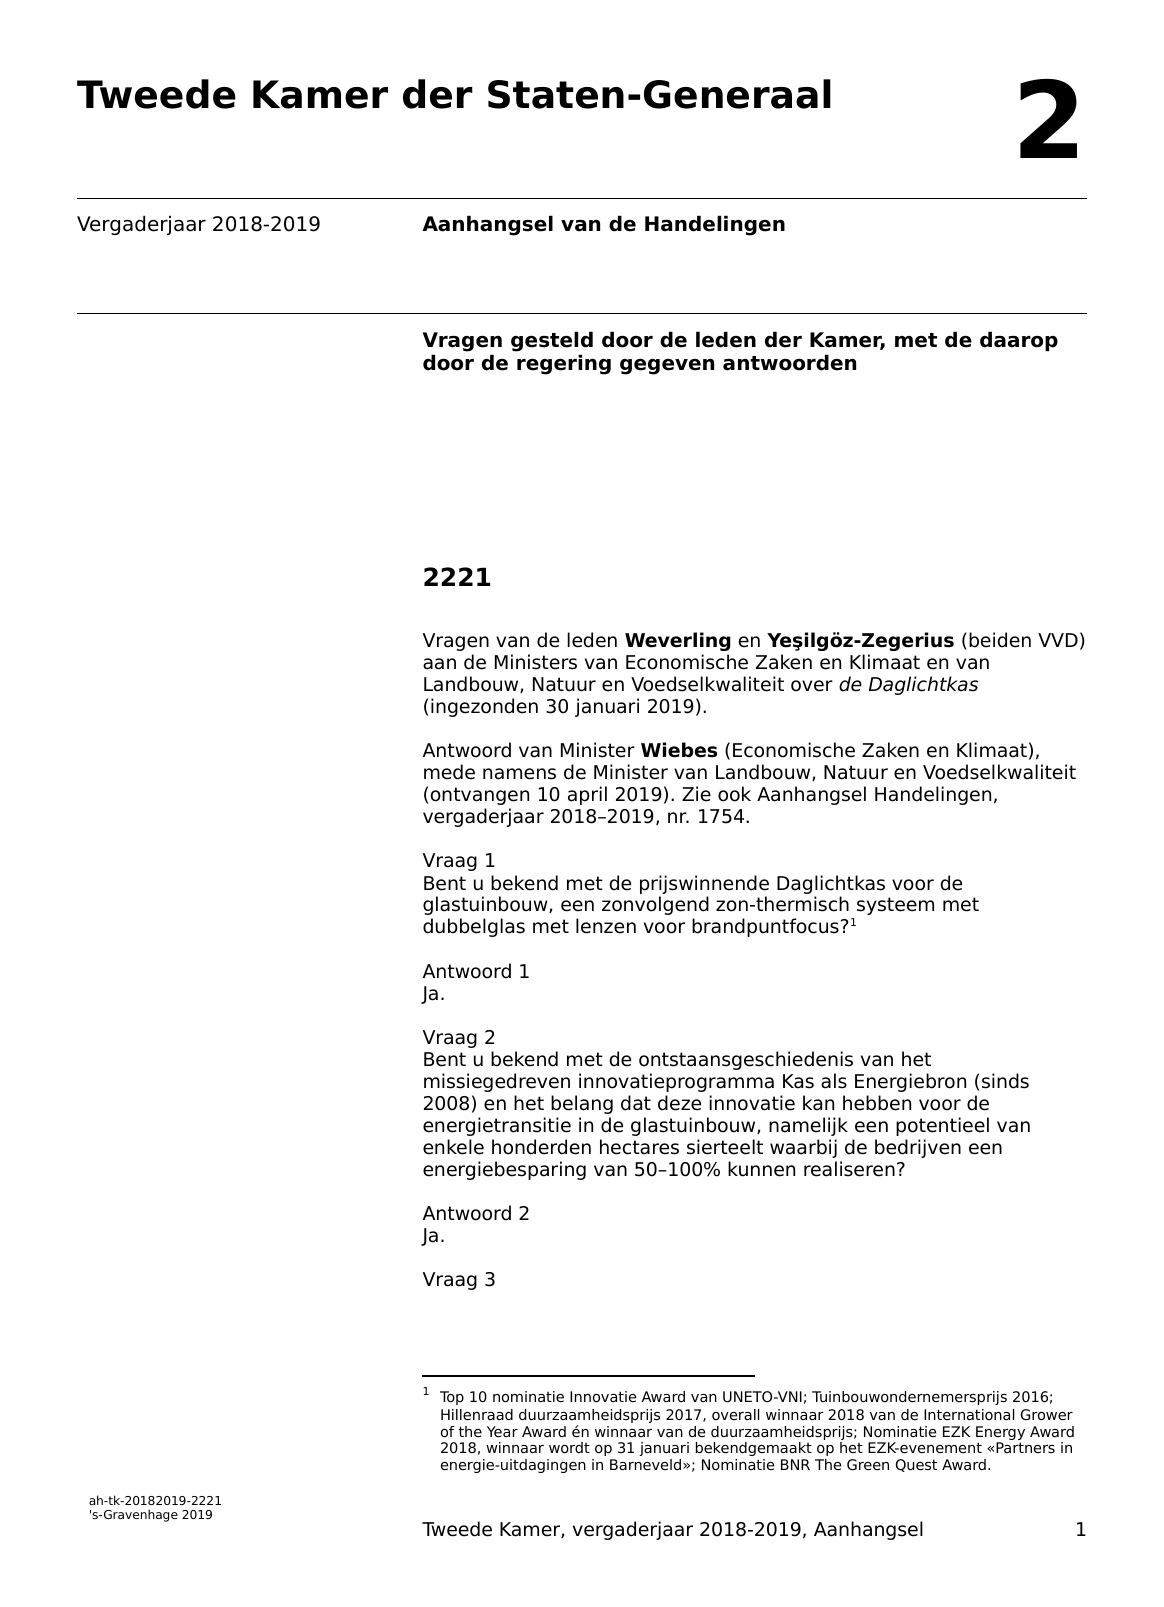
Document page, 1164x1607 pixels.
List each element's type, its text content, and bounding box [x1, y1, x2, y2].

text 's-Gravenhage 2019 [88, 1508, 323, 1522]
text Vragen van de leden Weverling en Yeşilgöz-Zegerius (beiden VVD) aan de Ministers van Economische Zaken en Klimaat en van Landbouw, Natuur en Voedselkwaliteit over de Daglichtkas (ingezonden 30 januari 2019). [422, 630, 1087, 718]
table_cell Vragen gesteld door de leden der Kamer, met de daarop door de regering gegeven antwoorden [422, 314, 1087, 375]
table_header 2 [886, 59, 1087, 198]
text Vraag 2 [422, 1027, 1087, 1049]
text ah-tk-20182019-2221 [88, 1494, 323, 1508]
text Antwoord 1 [422, 961, 1087, 982]
text Top 10 nominatie Innovatie Award van UNETO-VNI; Tuinbouwondernemersprijs 2016; Hillenraad duurzaamheidsprijs 2017, overall winnaar 2018 van de International Grower of the Year Award én winnaar van de duurzaamheidsprijs; Nominatie EZK Energy Award 2018, winnaar wordt op 31 januari bekendgemaakt op het EZK-evenement «Partners in energie-uitdagingen in Barneveld»; Nominatie BNR The Green Quest Award. [422, 1385, 1087, 1474]
text Ja. [422, 982, 1087, 1004]
table_cell [77, 314, 422, 375]
text Vraag 3 [422, 1269, 1087, 1291]
text Ja. [422, 1225, 1087, 1247]
text Antwoord van Minister Wiebes (Economische Zaken en Klimaat), mede namens de Minister van Landbouw, Natuur en Voedselkwaliteit (ontvangen 10 april 2019). Zie ook Aanhangsel Handelingen, vergaderjaar 2018–2019, nr. 1754. [422, 740, 1087, 828]
table_cell Vergaderjaar 2018-2019 [77, 199, 422, 313]
text Bent u bekend met de ontstaansgeschiedenis van het missiegedreven innovatieprogramma Kas als Energiebron (sinds 2008) en het belang dat deze innovatie kan hebben voor de energietransitie in de glastuinbouw, namelijk een potentieel van enkele honderden hectares sierteelt waarbij de bedrijven een energiebesparing van 50–100% kunnen realiseren? [422, 1049, 1087, 1181]
text Vraag 1 [422, 850, 1087, 872]
table_cell Aanhangsel van de Handelingen [422, 199, 1087, 313]
table_header Tweede Kamer der Staten-Generaal [77, 59, 886, 198]
text Antwoord 2 [422, 1203, 1087, 1225]
text Bent u bekend met de prijswinnende Daglichtkas voor de glastuinbouw, een zonvolgend zon-thermisch systeem met dubbelglas met lenzen voor brandpuntfocus? [422, 872, 1087, 938]
text 2221 [422, 563, 1087, 592]
